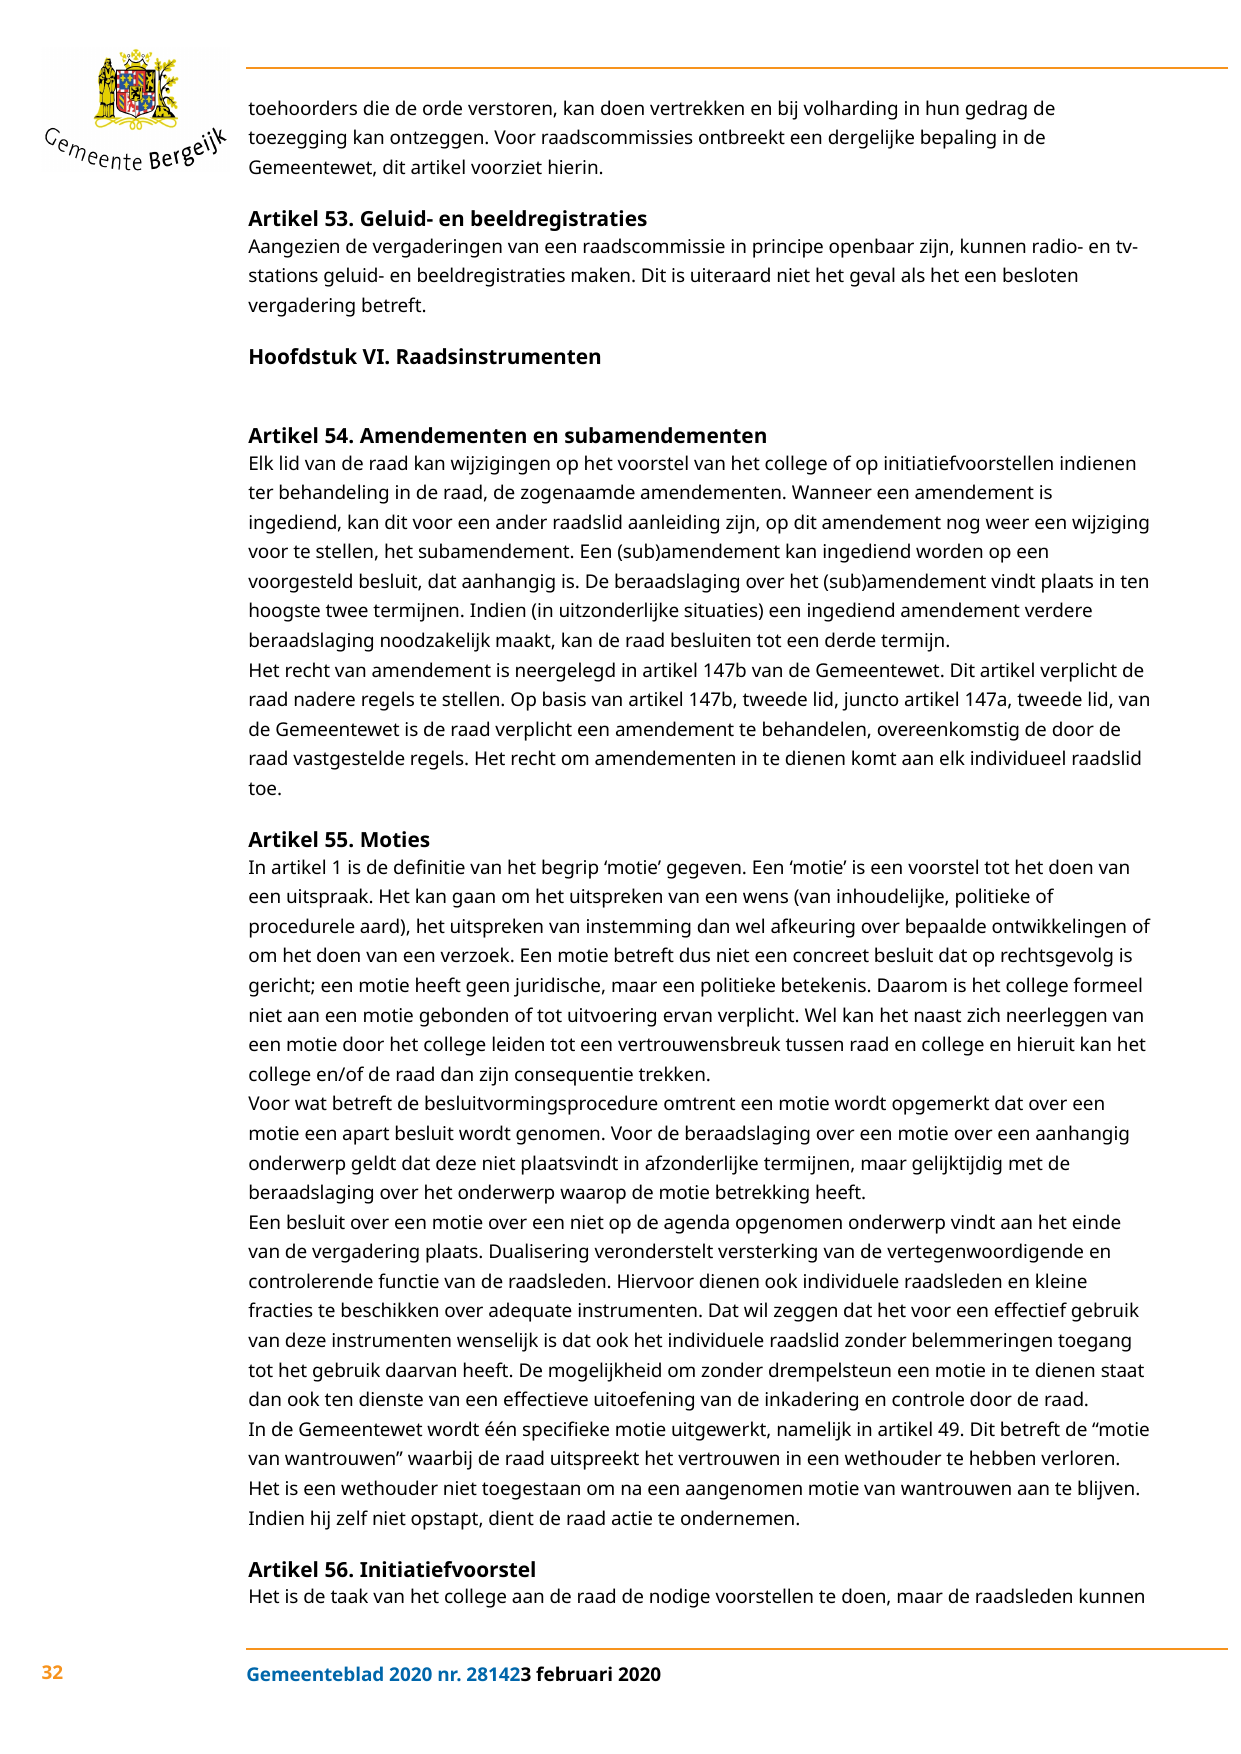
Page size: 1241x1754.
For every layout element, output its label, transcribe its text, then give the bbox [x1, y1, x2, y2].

text In artikel 1 is de definitie van het begrip ‘motie’ gegeven. Een ‘motie’ is een voorstel tot het doen van een uitspraak. Het kan gaan om het uitspreken van een wens (van inhoudelijke, politieke of procedurele aard), het uitspreken van instemming dan wel afkeuring over bepaalde ontwikkelingen of om het doen van een verzoek. Een motie betreft dus niet een concreet besluit dat op rechtsgevolg is gericht; een motie heeft geen juridische, maar een politieke betekenis. Daarom is het college formeel niet aan een motie gebonden of tot uitvoering ervan verplicht. Wel kan het naast zich neerleggen van een motie door het college leiden tot een vertrouwensbreuk tussen raad en college en hieruit kan het college en/of de raad dan zijn consequentie trekken. [248, 854, 1152, 1087]
text Het is de taak van het college aan de raad de nodige voorstellen te doen, maar de raadsleden kunnen [248, 1584, 1152, 1609]
text Een besluit over een motie over een niet op de agenda opgenomen onderwerp vindt aan het einde van de vergadering plaats. Dualisering veronderstelt versterking van de vertegenwoordigende en controlerende functie van de raadsleden. Hiervoor dienen ook individuele raadsleden en kleine fracties te beschikken over adequate instrumenten. Dat wil zeggen dat het voor een effectief gebruik van deze instrumenten wenselijk is dat ook het individuele raadslid zonder belemmeringen toegang tot het gebruik daarvan heeft. De mogelijkheid om zonder drempelsteun een motie in te dienen staat dan ook ten dienste van een effectieve uitoefening van de inkadering en controle door de raad. [248, 1209, 1152, 1412]
text Artikel 56. Initiatiefvoorstel [248, 1555, 1152, 1584]
text Artikel 53. Geluid- en beeldregistraties [248, 204, 1152, 233]
text Aangezien de vergaderingen van een raadscommissie in principe openbaar zijn, kunnen radio- en tv-stations geluid- en beeldregistraties maken. Dit is uiteraard niet het geval als het een besloten vergadering betreft. [248, 233, 1152, 318]
text Artikel 55. Moties [248, 826, 1152, 854]
picture [41, 47, 231, 172]
text In de Gemeentewet wordt één specifieke motie uitgewerkt, namelijk in artikel 49. Dit betreft de “motie van wantrouwen” waarbij de raad uitspreekt het vertrouwen in een wethouder te hebben verloren. Het is een wethouder niet toegestaan om na een aangenomen motie van wantrouwen aan te blijven. Indien hij zelf niet opstapt, dient de raad actie te ondernemen. [248, 1416, 1152, 1531]
text Hoofdstuk VI. Raadsinstrumenten [248, 342, 1152, 371]
text Het recht van amendement is neergelegd in artikel 147b van de Gemeentewet. Dit artikel verplicht de raad nadere regels te stellen. Op basis van artikel 147b, tweede lid, juncto artikel 147a, tweede lid, van de Gemeentewet is de raad verplicht een amendement te behandelen, overeenkomstig de door de raad vastgestelde regels. Het recht om amendementen in te dienen komt aan elk individueel raadslid toe. [248, 657, 1152, 801]
text Voor wat betreft de besluitvormingsprocedure omtrent een motie wordt opgemerkt dat over een motie een apart besluit wordt genomen. Voor de beraadslaging over een motie over een aanhangig onderwerp geldt dat deze niet plaatsvindt in afzonderlijke termijnen, maar gelijktijdig met de beraadslaging over het onderwerp waarop de motie betrekking heeft. [248, 1091, 1152, 1205]
text toehoorders die de orde verstoren, kan doen vertrekken en bij volharding in hun gedrag de toezegging kan ontzeggen. Voor raadscommissies ontbreekt een dergelijke bepaling in de Gemeentewet, dit artikel voorziet hierin. [248, 95, 1152, 180]
text Elk lid van de raad kan wijzigingen op het voorstel van het college of op initiatiefvoorstellen indienen ter behandeling in de raad, de zogenaamde amendementen. Wanneer een amendement is ingediend, kan dit voor een ander raadslid aanleiding zijn, op dit amendement nog weer een wijziging voor te stellen, het subamendement. Een (sub)amendement kan ingediend worden op een voorgesteld besluit, dat aanhangig is. De beraadslaging over het (sub)amendement vindt plaats in ten hoogste twee termijnen. Indien (in uitzonderlijke situaties) een ingediend amendement verdere beraadslaging noodzakelijk maakt, kan de raad besluiten tot een derde termijn. [248, 450, 1152, 653]
text Artikel 54. Amendementen en subamendementen [248, 421, 1152, 450]
